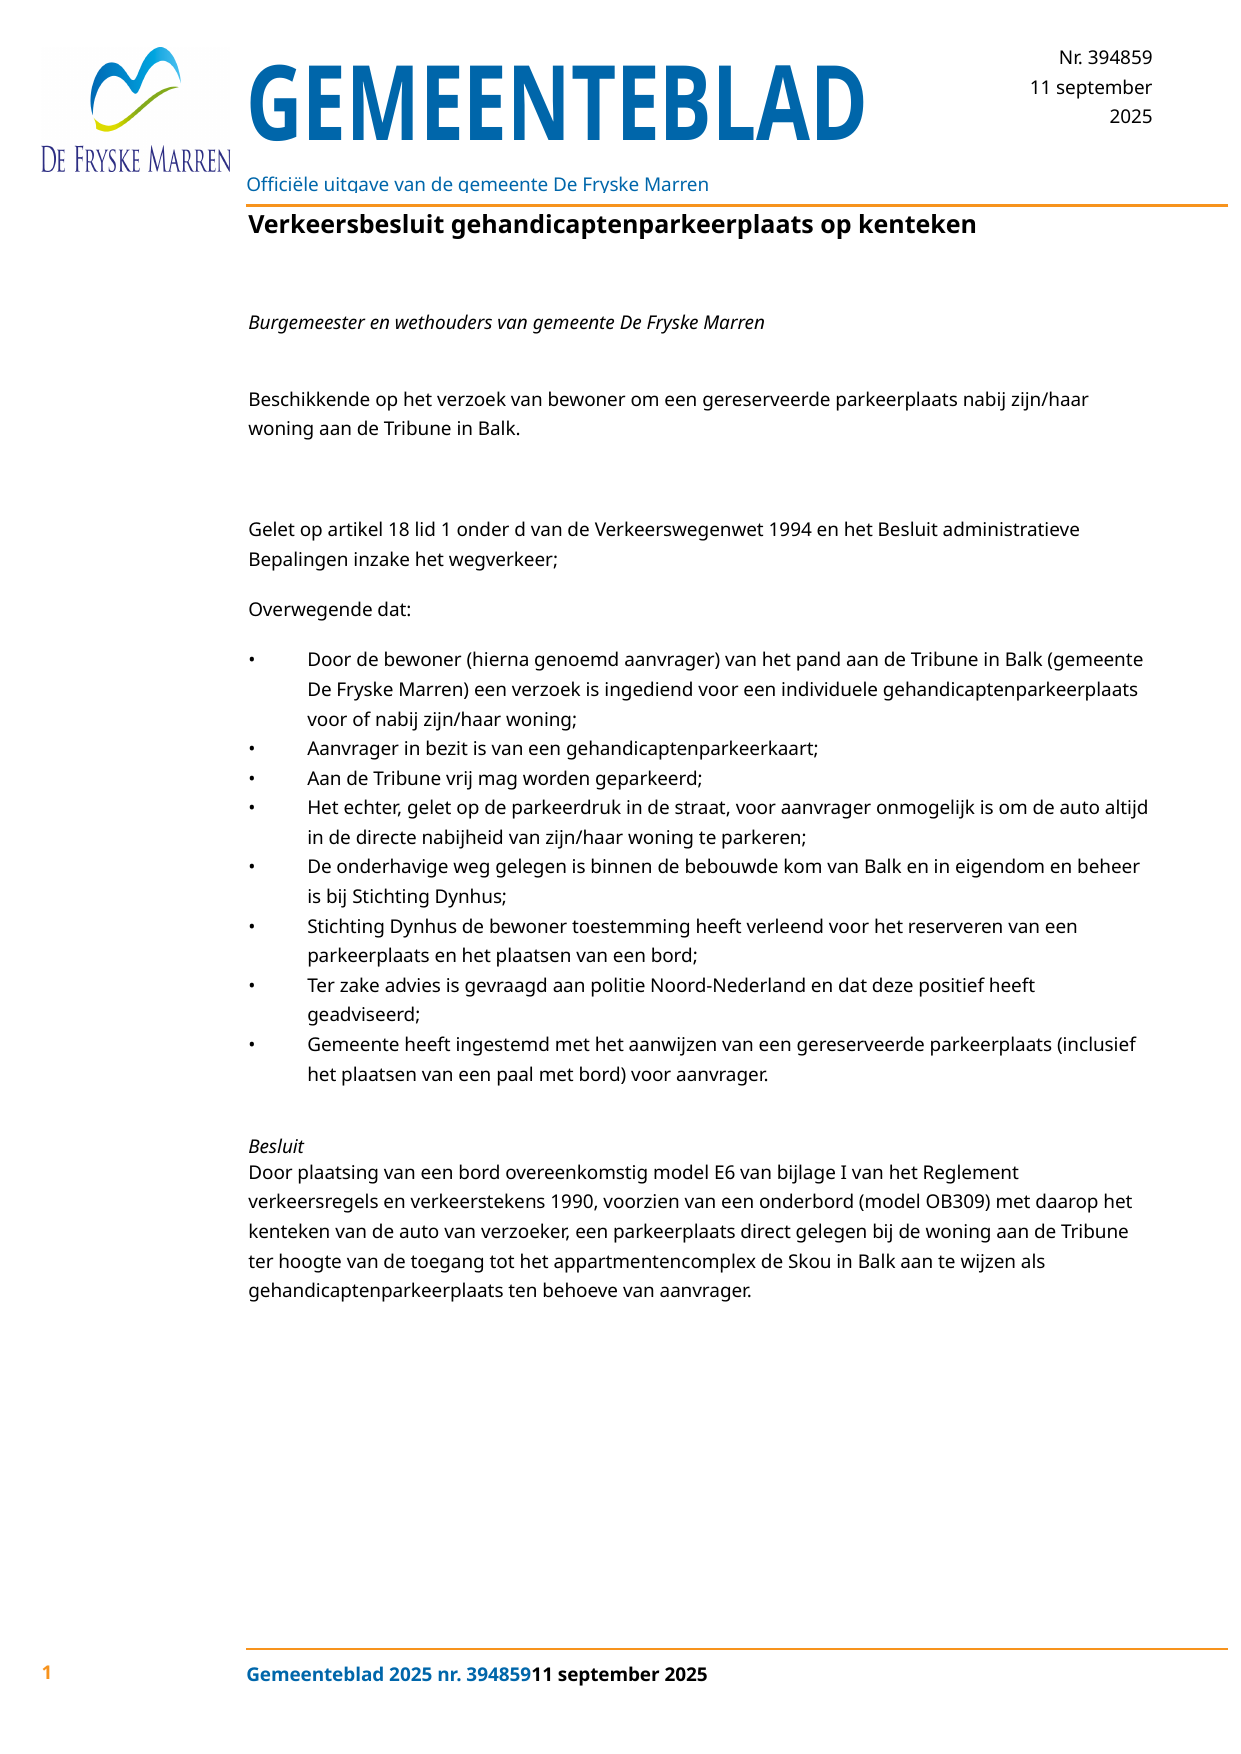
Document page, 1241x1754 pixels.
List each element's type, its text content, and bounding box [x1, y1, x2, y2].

text Besluit [248, 1133, 1152, 1159]
list Stichting Dynhus de bewoner toestemming heeft verleend voor het reserveren van een parkeerplaats en het plaatsen van een bord; [248, 913, 1152, 968]
text Beschikkende op het verzoek van bewoner om een gereserveerde parkeerplaats nabij zijn/haar woning aan de Tribune in Balk. [248, 386, 1152, 441]
text Burgemeester en wethouders van gemeente De Fryske Marren [248, 309, 1152, 335]
list Ter zake advies is gevraagd aan politie Noord-Nederland en dat deze positief heeft geadviseerd; [248, 972, 1152, 1027]
text Door plaatsing van een bord overeenkomstig model E6 van bijlage I van het Reglement verkeersregels en verkeerstekens 1990, voorzien van een onderbord (model OB309) met daarop het kenteken van de auto van verzoeker, een parkeerplaats direct gelegen bij de woning aan de Tribune ter hoogte van de toegang tot het appartmentencomplex de Skou in Balk aan te wijzen als gehandicaptenparkeerplaats ten behoeve van aanvrager. [248, 1159, 1152, 1303]
text Verkeersbesluit gehandicaptenparkeerplaats op kenteken [248, 207, 1152, 241]
list Het echter, gelet op de parkeerdruk in de straat, voor aanvrager onmogelijk is om de auto altijd in de directe nabijheid van zijn/haar woning te parkeren; [248, 794, 1152, 850]
picture [41, 47, 231, 172]
list Aanvrager in bezit is van een gehandicaptenparkeerkaart; [248, 735, 1152, 761]
list De onderhavige weg gelegen is binnen de bebouwde kom van Balk en in eigendom en beheer is bij Stichting Dynhus; [248, 854, 1152, 909]
text Gelet op artikel 18 lid 1 onder d van de Verkeerswegenwet 1994 en het Besluit administratieve Bepalingen inzake het wegverkeer; [248, 516, 1152, 571]
list Aan de Tribune vrij mag worden geparkeerd; [248, 765, 1152, 791]
list Door de bewoner (hierna genoemd aanvrager) van het pand aan de Tribune in Balk (gemeente De Fryske Marren) een verzoek is ingediend voor een individuele gehandicaptenparkeerplaats voor of nabij zijn/haar woning; [248, 647, 1152, 731]
text Overwegende dat: [248, 596, 1152, 622]
list Gemeente heeft ingestemd met het aanwijzen van een gereserveerde parkeerplaats (inclusief het plaatsen van een paal met bord) voor aanvrager. [248, 1031, 1152, 1086]
